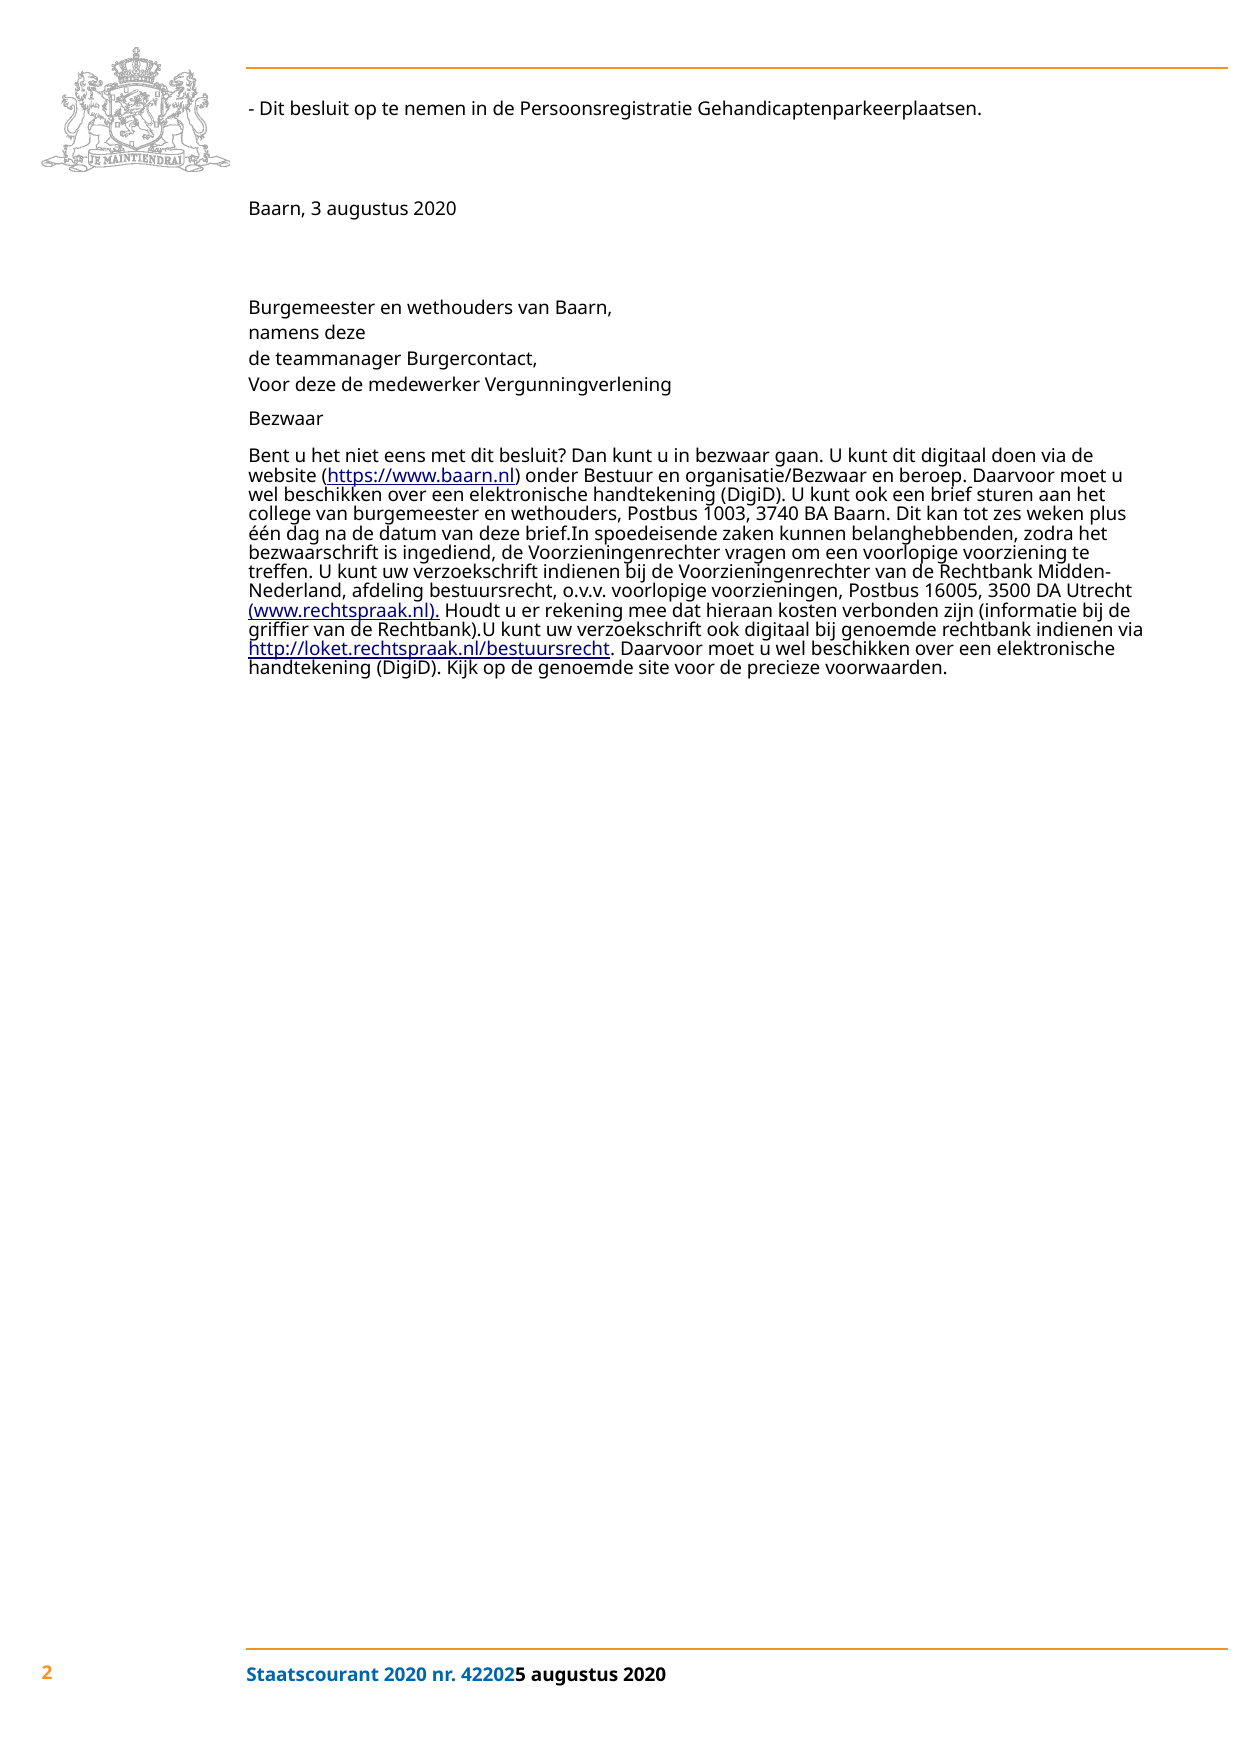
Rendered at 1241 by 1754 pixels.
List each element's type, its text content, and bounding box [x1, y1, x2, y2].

picture [41, 47, 231, 172]
text de teammanager Burgercontact, [248, 345, 1152, 371]
text Voor deze de medewerker Vergunningverlening [248, 371, 1152, 397]
text Bezwaar [248, 410, 1152, 430]
text Burgemeester en wethouders van Baarn, [248, 294, 1152, 319]
text namens deze [248, 319, 1152, 345]
text - Dit besluit op te nemen in de Persoonsregistratie Gehandicaptenparkeerplaatsen. [248, 95, 1152, 121]
text Baarn, 3 augustus 2020 [248, 196, 1152, 221]
text Bent u het niet eens met dit besluit? Dan kunt u in bezwaar gaan. U kunt dit digitaal doen via de website (https://www.baarn.nl) onder Bestuur en organisatie/Bezwaar en beroep. Daarvoor moet u wel beschikken over een elektronische handtekening (DigiD). U kunt ook een brief sturen aan het college van burgemeester en wethouders, Postbus 1003, 3740 BA Baarn. Dit kan tot zes weken plus één dag na de datum van deze brief.In spoedeisende zaken kunnen belanghebbenden, zodra het bezwaarschrift is ingediend, de Voorzieningenrechter vragen om een voorlopige voorziening te treffen. U kunt uw verzoekschrift indienen bij de Voorzieningenrechter van de Rechtbank Midden-Nederland, afdeling bestuursrecht, o.v.v. voorlopige voorzieningen, Postbus 16005, 3500 DA Utrecht (www.rechtspraak.nl). Houdt u er rekening mee dat hieraan kosten verbonden zijn (informatie bij de griffier van de Rechtbank).U kunt uw verzoekschrift ook digitaal bij genoemde rechtbank indienen via http://loket.rechtspraak.nl/bestuursrecht. Daarvoor moet u wel beschikken over een elektronische handtekening (DigiD). Kijk op de genoemde site voor de precieze voorwaarden. [248, 447, 1152, 679]
